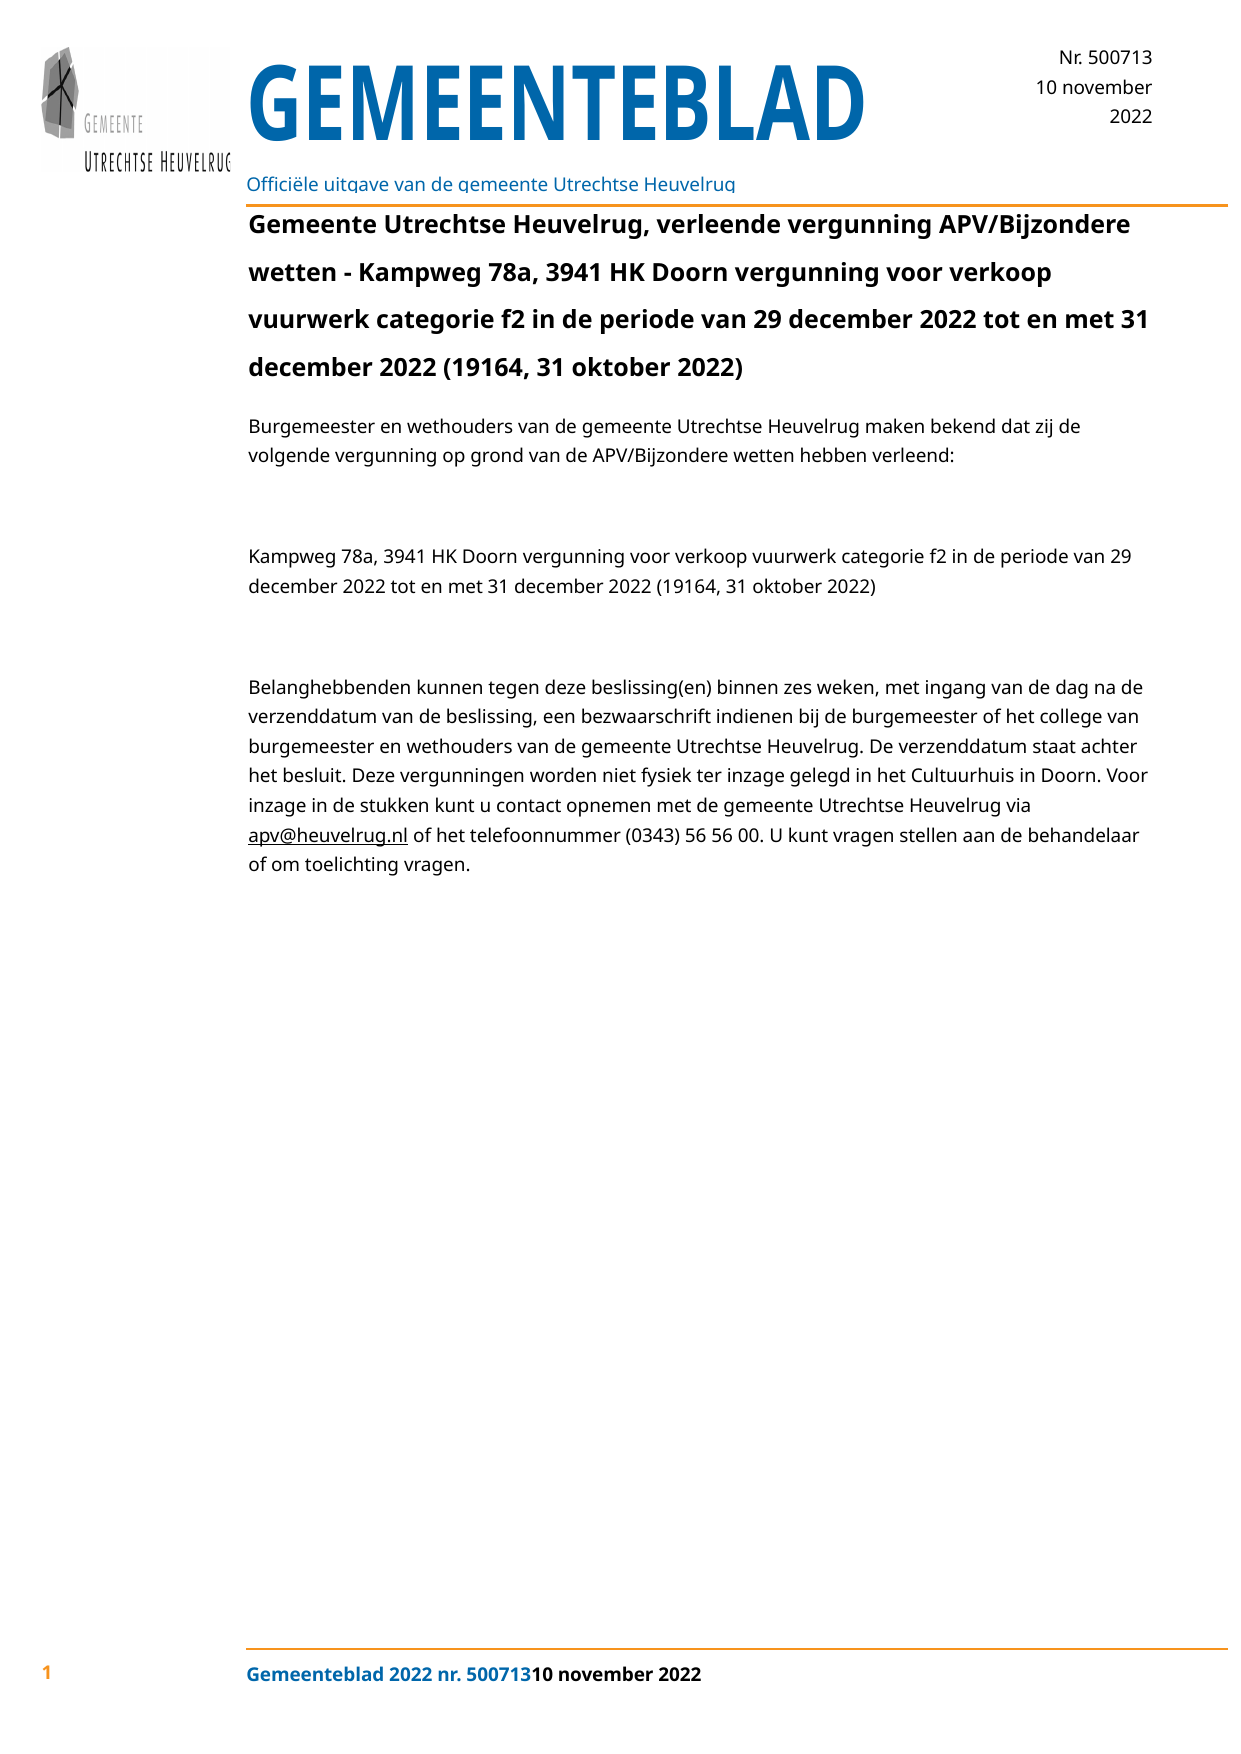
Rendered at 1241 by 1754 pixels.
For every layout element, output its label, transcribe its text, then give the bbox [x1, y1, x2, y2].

text Kampweg 78a, 3941 HK Doorn vergunning voor verkoop vuurwerk categorie f2 in de periode van 29 december 2022 tot en met 31 december 2022 (19164, 31 oktober 2022) [248, 543, 1152, 599]
picture [41, 47, 231, 172]
text Gemeente Utrechtse Heuvelrug, verleende vergunning APV/Bijzondere wetten - Kampweg 78a, 3941 HK Doorn vergunning voor verkoop vuurwerk categorie f2 in de periode van 29 december 2022 tot en met 31 december 2022 (19164, 31 oktober 2022) [248, 207, 1152, 384]
text Burgemeester en wethouders van de gemeente Utrechtse Heuvelrug maken bekend dat zij de volgende vergunning op grond van de APV/Bijzondere wetten hebben verleend: [248, 413, 1152, 468]
text Belanghebbenden kunnen tegen deze beslissing(en) binnen zes weken, met ingang van de dag na de verzenddatum van de beslissing, een bezwaarschrift indienen bij de burgemeester of het college van burgemeester en wethouders van de gemeente Utrechtse Heuvelrug. De verzenddatum staat achter het besluit. Deze vergunningen worden niet fysiek ter inzage gelegd in het Cultuurhuis in Doorn. Voor inzage in de stukken kunt u contact opnemen met de gemeente Utrechtse Heuvelrug via apv@heuvelrug.nl of het telefoonnummer (0343) 56 56 00. U kunt vragen stellen aan de behandelaar of om toelichting vragen. [248, 674, 1152, 877]
